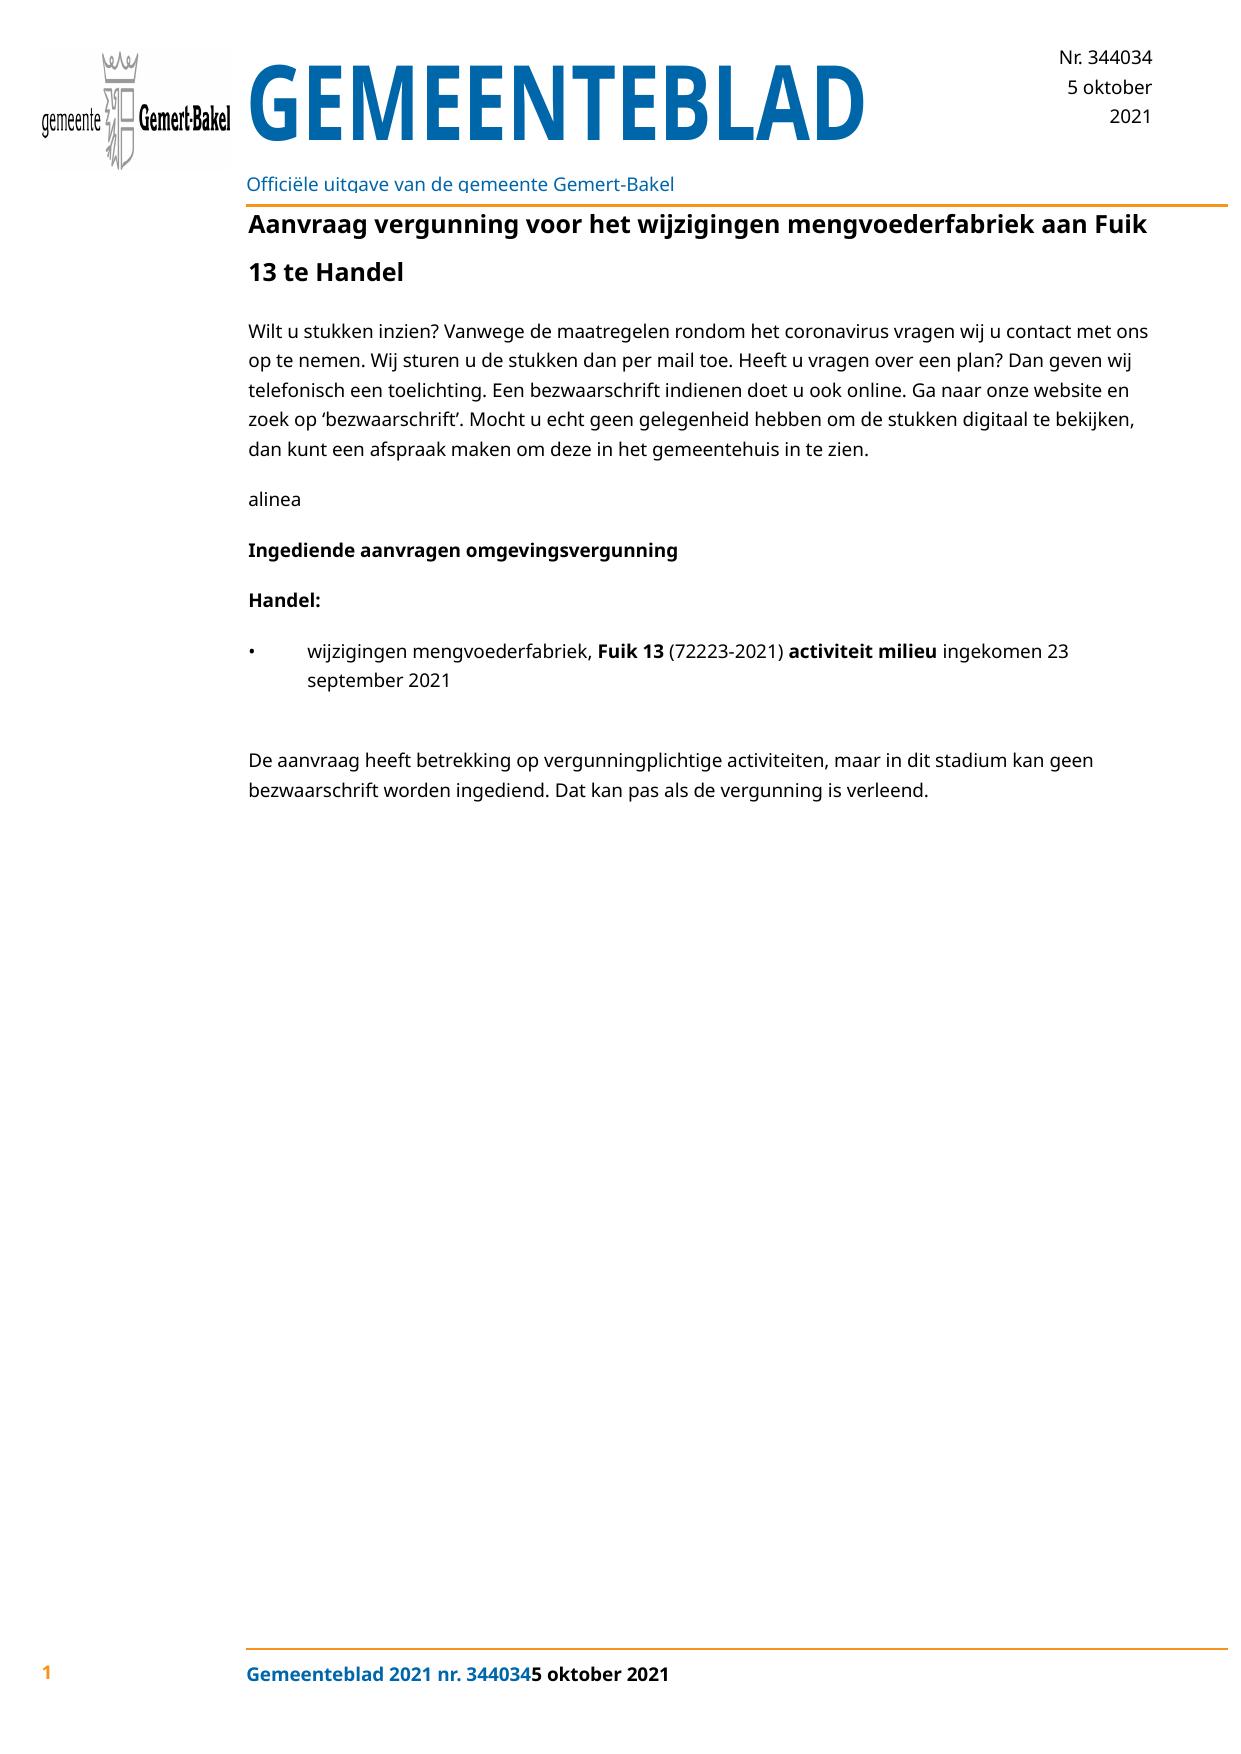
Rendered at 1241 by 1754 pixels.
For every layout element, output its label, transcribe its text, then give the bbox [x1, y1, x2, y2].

list wijzigingen mengvoederfabriek, Fuik 13 (72223-2021) activiteit milieu ingekomen 23 september 2021 [248, 638, 1152, 693]
text Wilt u stukken inzien? Vanwege de maatregelen rondom het coronavirus vragen wij u contact met ons op te nemen. Wij sturen u de stukken dan per mail toe. Heeft u vragen over een plan? Dan geven wij telefonisch een toelichting. Een bezwaarschrift indienen doet u ook online. Ga naar onze website en zoek op ‘bezwaarschrift’. Mocht u echt geen gelegenheid hebben om de stukken digitaal te bekijken, dan kunt een afspraak maken om deze in het gemeentehuis in te zien. [248, 318, 1152, 462]
text Ingediende aanvragen omgevingsvergunning [248, 537, 1152, 563]
text Aanvraag vergunning voor het wijzigingen mengvoederfabriek aan Fuik 13 te Handel [248, 207, 1152, 288]
text alinea [248, 487, 1152, 512]
picture [41, 47, 231, 172]
text Handel: [248, 587, 1152, 613]
text De aanvraag heeft betrekking op vergunningplichtige activiteiten, maar in dit stadium kan geen bezwaarschrift worden ingediend. Dat kan pas als de vergunning is verleend. [248, 747, 1152, 803]
